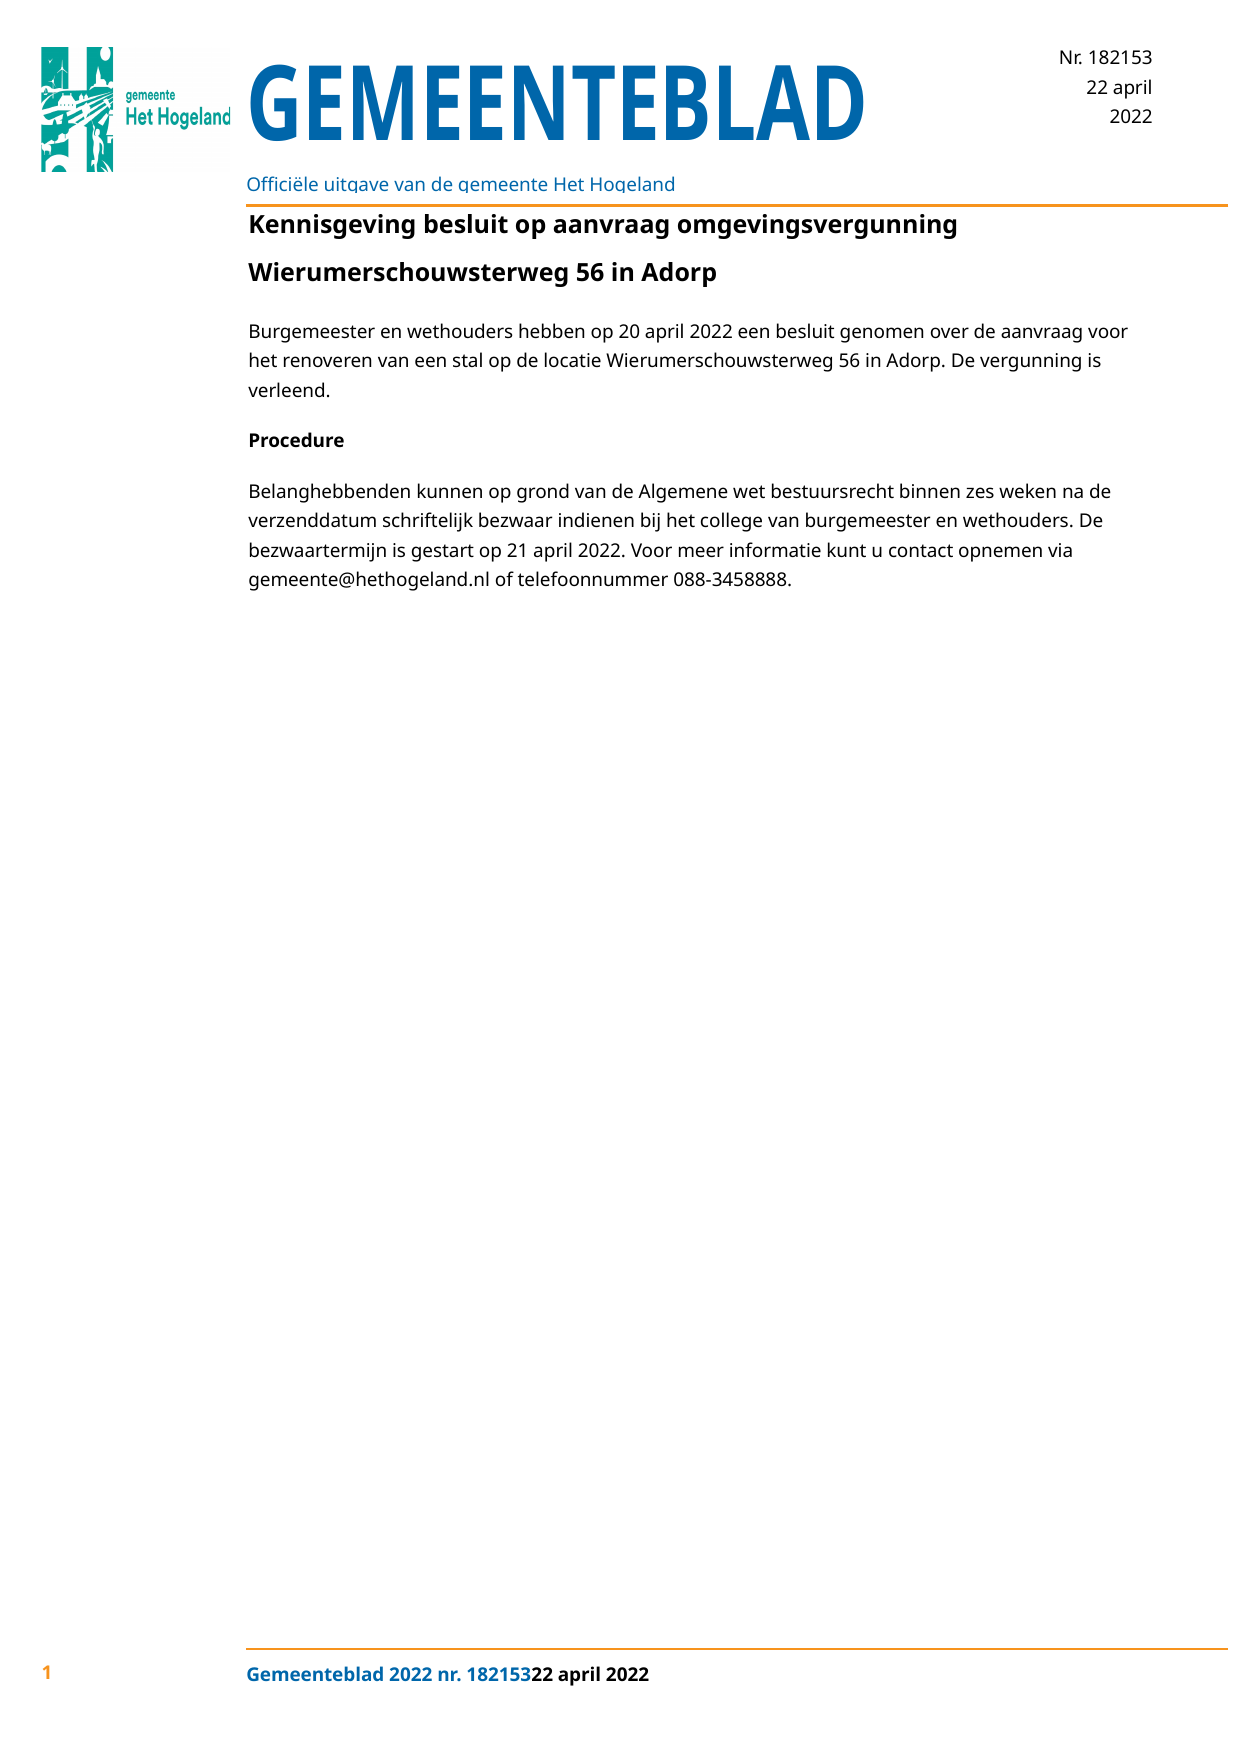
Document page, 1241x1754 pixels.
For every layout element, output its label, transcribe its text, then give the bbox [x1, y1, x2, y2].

text Belanghebbenden kunnen op grond van de Algemene wet bestuursrecht binnen zes weken na de verzenddatum schriftelijk bezwaar indienen bij het college van burgemeester en wethouders. De bezwaartermijn is gestart op 21 april 2022. Voor meer informatie kunt u contact opnemen via gemeente@hethogeland.nl of telefoonnummer 088-3458888. [248, 478, 1152, 592]
picture [41, 47, 231, 172]
text Kennisgeving besluit op aanvraag omgevingsvergunning Wierumerschouwsterweg 56 in Adorp [248, 207, 1152, 288]
text Procedure [248, 427, 1152, 453]
text Burgemeester en wethouders hebben op 20 april 2022 een besluit genomen over de aanvraag voor het renoveren van een stal op de locatie Wierumerschouwsterweg 56 in Adorp. De vergunning is verleend. [248, 318, 1152, 403]
